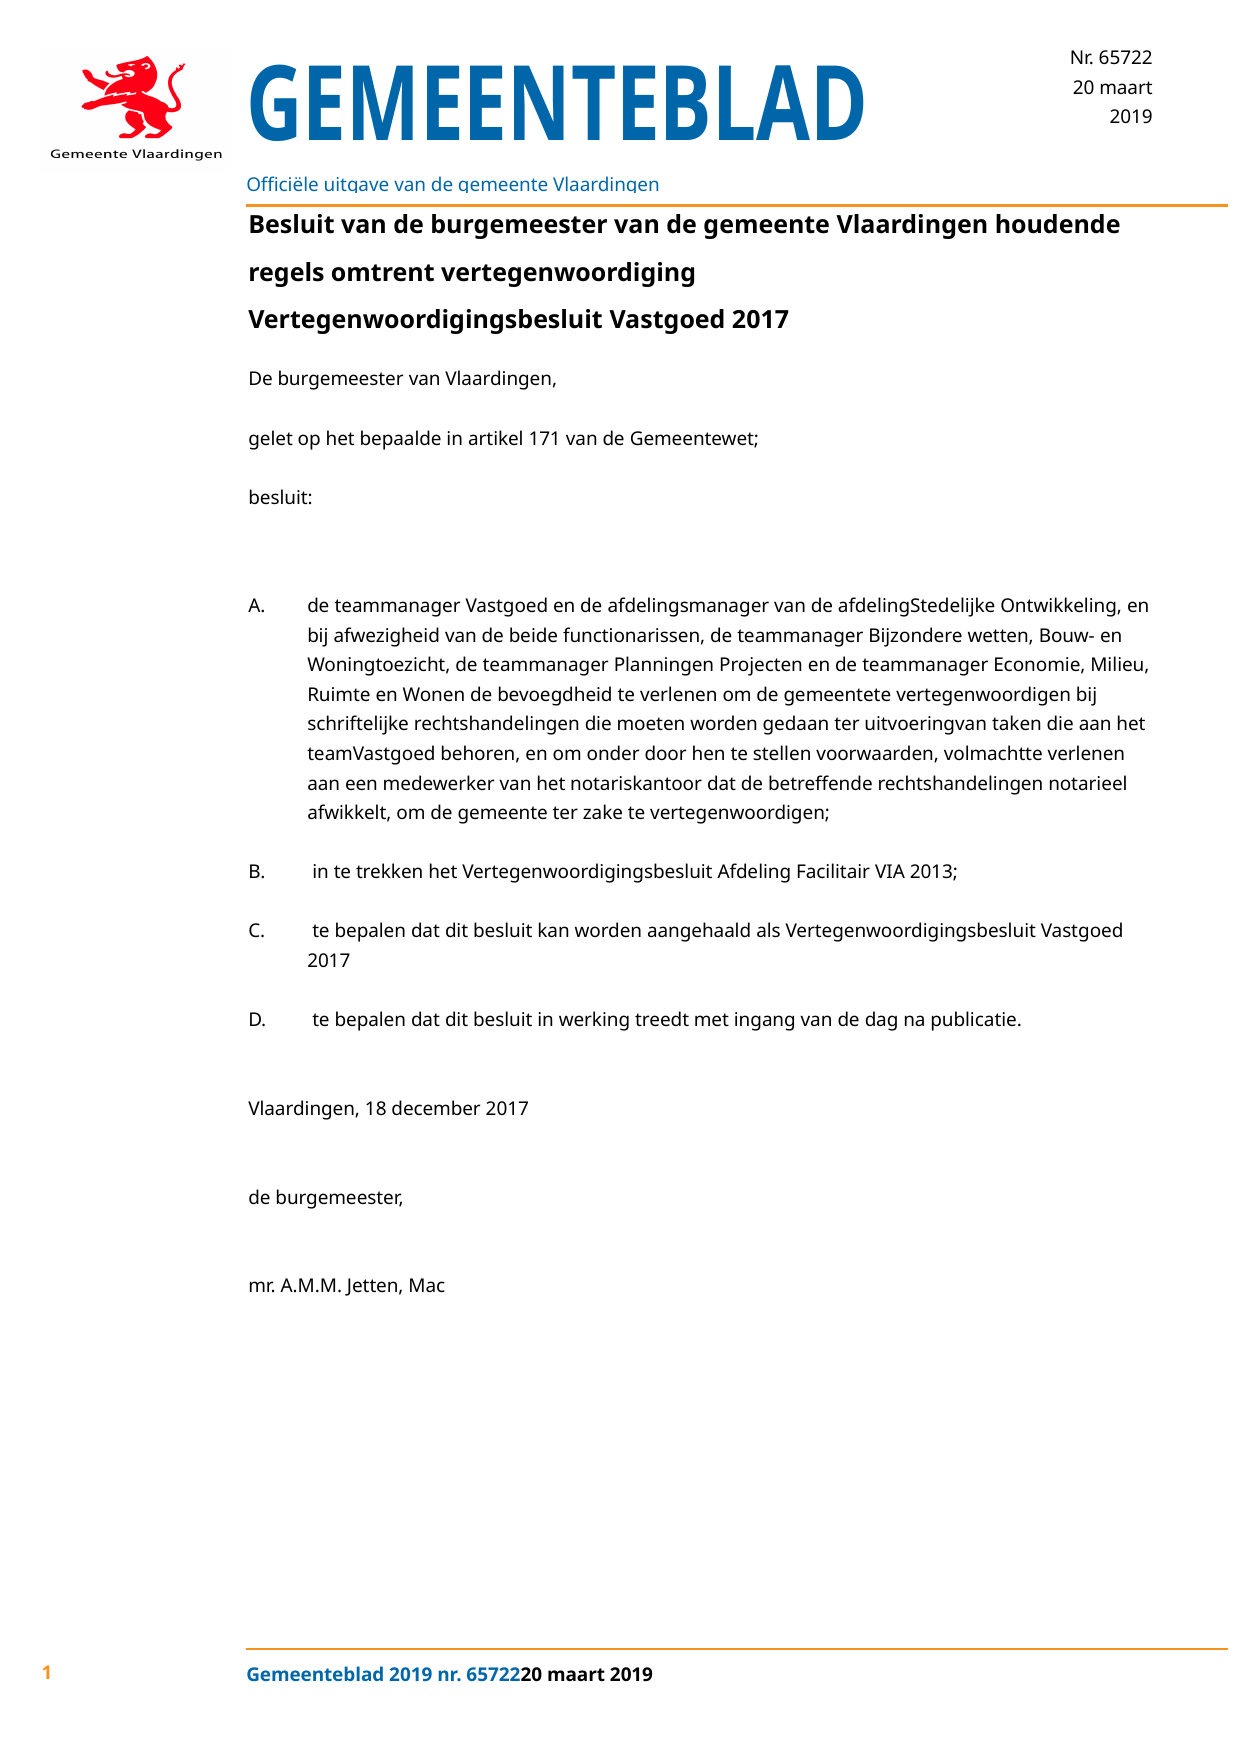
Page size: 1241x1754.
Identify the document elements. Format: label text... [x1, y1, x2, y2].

list in te trekken het Vertegenwoordigingsbesluit Afdeling Facilitair VIA 2013; [248, 858, 1152, 884]
text Vlaardingen, 18 december 2017 [248, 1095, 1152, 1121]
list de teammanager Vastgoed en de afdelingsmanager van de afdelingStedelijke Ontwikkeling, en bij afwezigheid van de beide functionarissen, de teammanager Bijzondere wetten, Bouw- en Woningtoezicht, de teammanager Planningen Projecten en de teammanager Economie, Milieu, Ruimte en Wonen de bevoegdheid te verlenen om de gemeentete vertegenwoordigen bij schriftelijke rechtshandelingen die moeten worden gedaan ter uitvoeringvan taken die aan het teamVastgoed behoren, en om onder door hen te stellen voorwaarden, volmachtte verlenen aan een medewerker van het notariskantoor dat de betreffende rechtshandelingen notarieel afwikkelt, om de gemeente ter zake te vertegenwoordigen; [248, 592, 1152, 825]
list te bepalen dat dit besluit kan worden aangehaald als Vertegenwoordigingsbesluit Vastgoed 2017 [248, 918, 1152, 973]
text besluit: [248, 484, 1152, 509]
picture [41, 47, 231, 172]
text mr. A.M.M. Jetten, Mac [248, 1273, 1152, 1298]
text de burgemeester, [248, 1184, 1152, 1210]
text De burgemeester van Vlaardingen, [248, 366, 1152, 391]
list te bepalen dat dit besluit in werking treedt met ingang van de dag na publicatie. [248, 1006, 1152, 1032]
text gelet op het bepaalde in artikel 171 van de Gemeentewet; [248, 425, 1152, 450]
text Besluit van de burgemeester van de gemeente Vlaardingen houdende regels omtrent vertegenwoordiging Vertegenwoordigingsbesluit Vastgoed 2017 [248, 207, 1152, 336]
